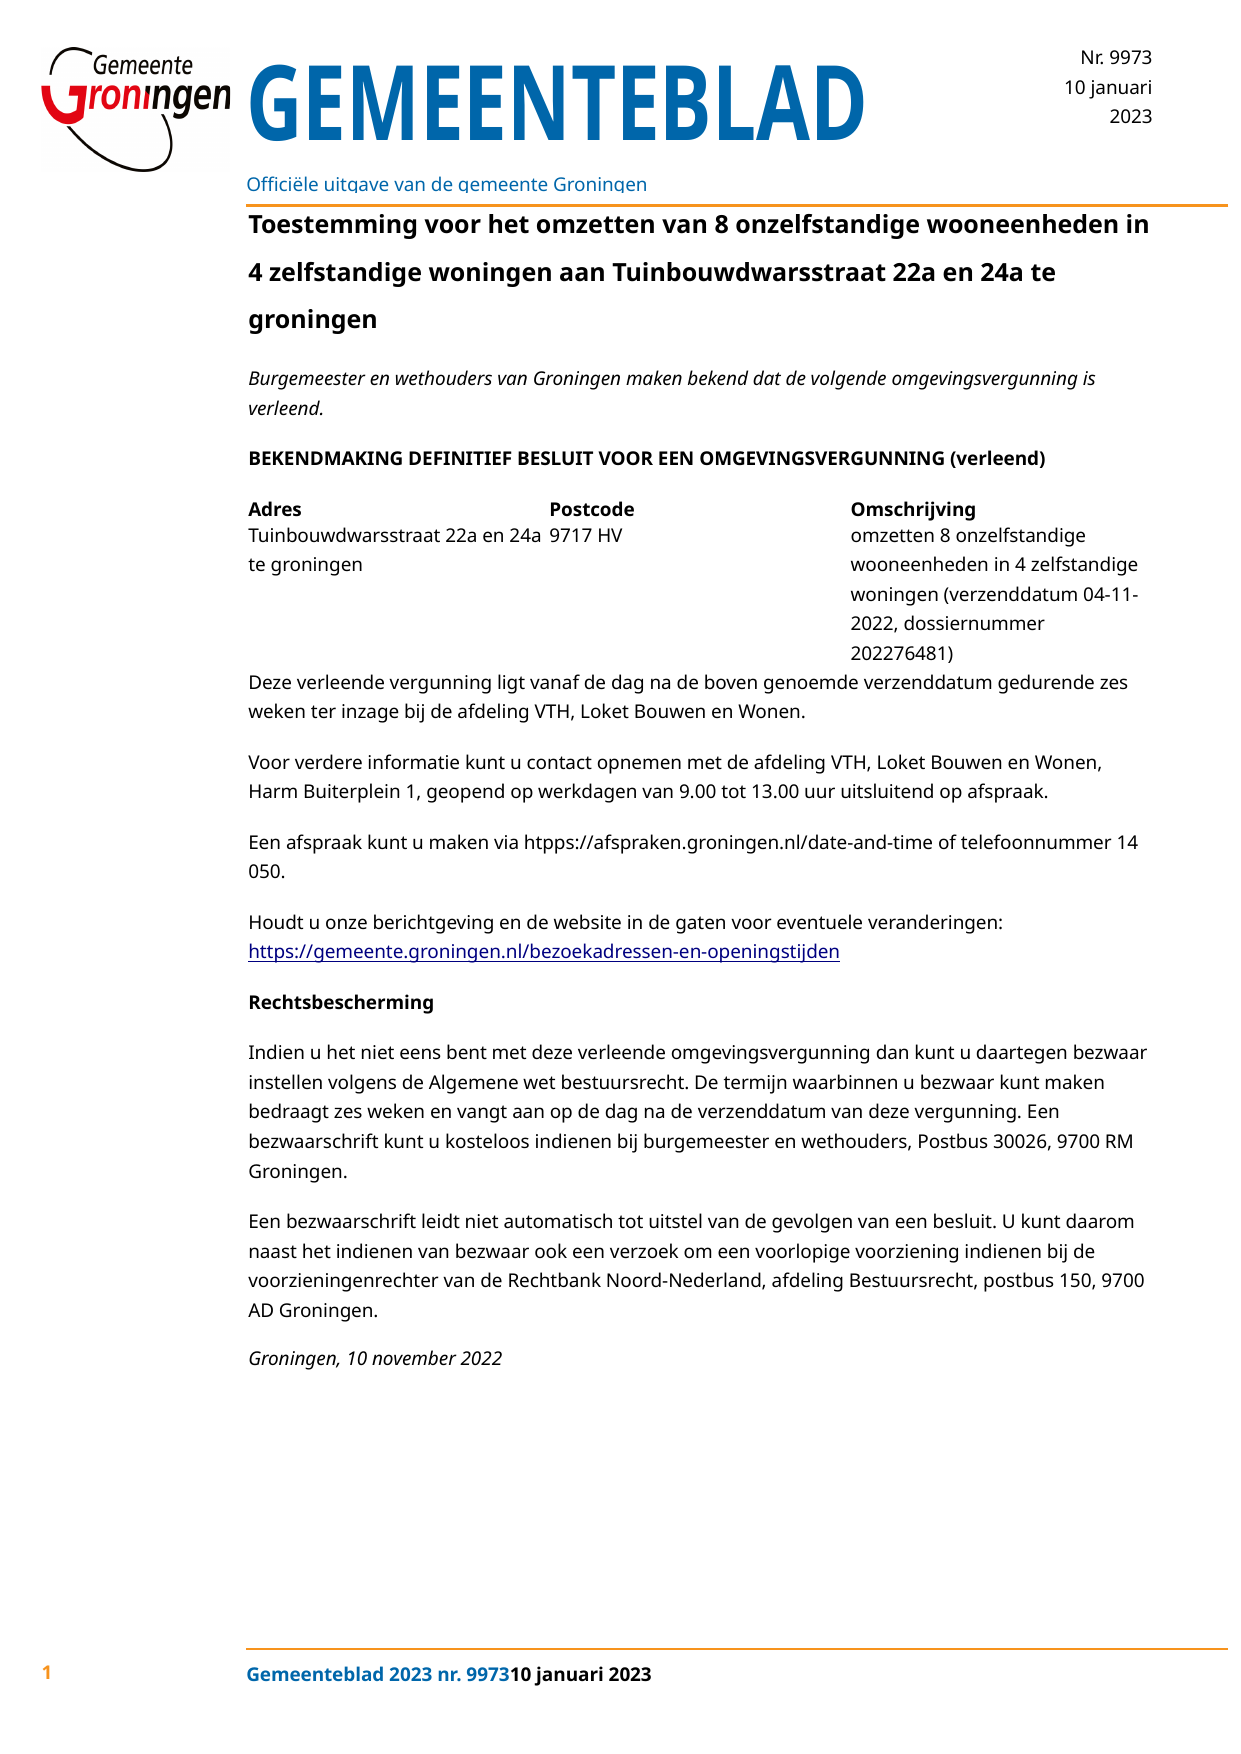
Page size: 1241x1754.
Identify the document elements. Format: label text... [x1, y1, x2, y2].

table_header Adres [248, 496, 549, 522]
text Voor verdere informatie kunt u contact opnemen met de afdeling VTH, Loket Bouwen en Wonen, Harm Buiterplein 1, geopend op werkdagen van 9.00 tot 13.00 uur uitsluitend op afspraak. [248, 749, 1152, 804]
text Burgemeester en wethouders van Groningen maken bekend dat de volgende omgevingsvergunning is verleend. [248, 366, 1152, 421]
text Een afspraak kunt u maken via htpps://afspraken.groningen.nl/date-and-time of telefoonnummer 14 050. [248, 829, 1152, 884]
table_cell 9717 HV [549, 522, 850, 666]
text BEKENDMAKING DEFINITIEF BESLUIT VOOR EEN OMGEVINGSVERGUNNING (verleend) [248, 446, 1152, 471]
table_cell omzetten 8 onzelfstandige wooneenheden in 4 zelfstandige woningen (verzenddatum 04-11-2022, dossiernummer 202276481) [850, 522, 1152, 666]
text Groningen, 10 november 2022 [248, 1345, 1152, 1371]
table_header Postcode [549, 496, 850, 522]
table_header Omschrijving [850, 496, 1152, 522]
text Deze verleende vergunning ligt vanaf de dag na de boven genoemde verzenddatum gedurende zes weken ter inzage bij de afdeling VTH, Loket Bouwen en Wonen. [248, 669, 1152, 724]
text Indien u het niet eens bent met deze verleende omgevingsvergunning dan kunt u daartegen bezwaar instellen volgens de Algemene wet bestuursrecht. De termijn waarbinnen u bezwaar kunt maken bedraagt zes weken en vangt aan op de dag na de verzenddatum van deze vergunning. Een bezwaarschrift kunt u kosteloos indienen bij burgemeester en wethouders, Postbus 30026, 9700 RM Groningen. [248, 1039, 1152, 1183]
picture [41, 47, 231, 172]
text Houdt u onze berichtgeving en de website in de gaten voor eventuele veranderingen: https://gemeente.groningen.nl/bezoekadressen-en-openingstijden [248, 909, 1152, 964]
text Toestemming voor het omzetten van 8 onzelfstandige wooneenheden in 4 zelfstandige woningen aan Tuinbouwdwarsstraat 22a en 24a te groningen [248, 207, 1152, 336]
table_cell Tuinbouwdwarsstraat 22a en 24a te groningen [248, 522, 549, 666]
text Een bezwaarschrift leidt niet automatisch tot uitstel van de gevolgen van een besluit. U kunt daarom naast het indienen van bezwaar ook een verzoek om een voorlopige voorziening indienen bij de voorzieningenrechter van de Rechtbank Noord-Nederland, afdeling Bestuursrecht, postbus 150, 9700 AD Groningen. [248, 1208, 1152, 1323]
text Rechtsbescherming [248, 989, 1152, 1015]
